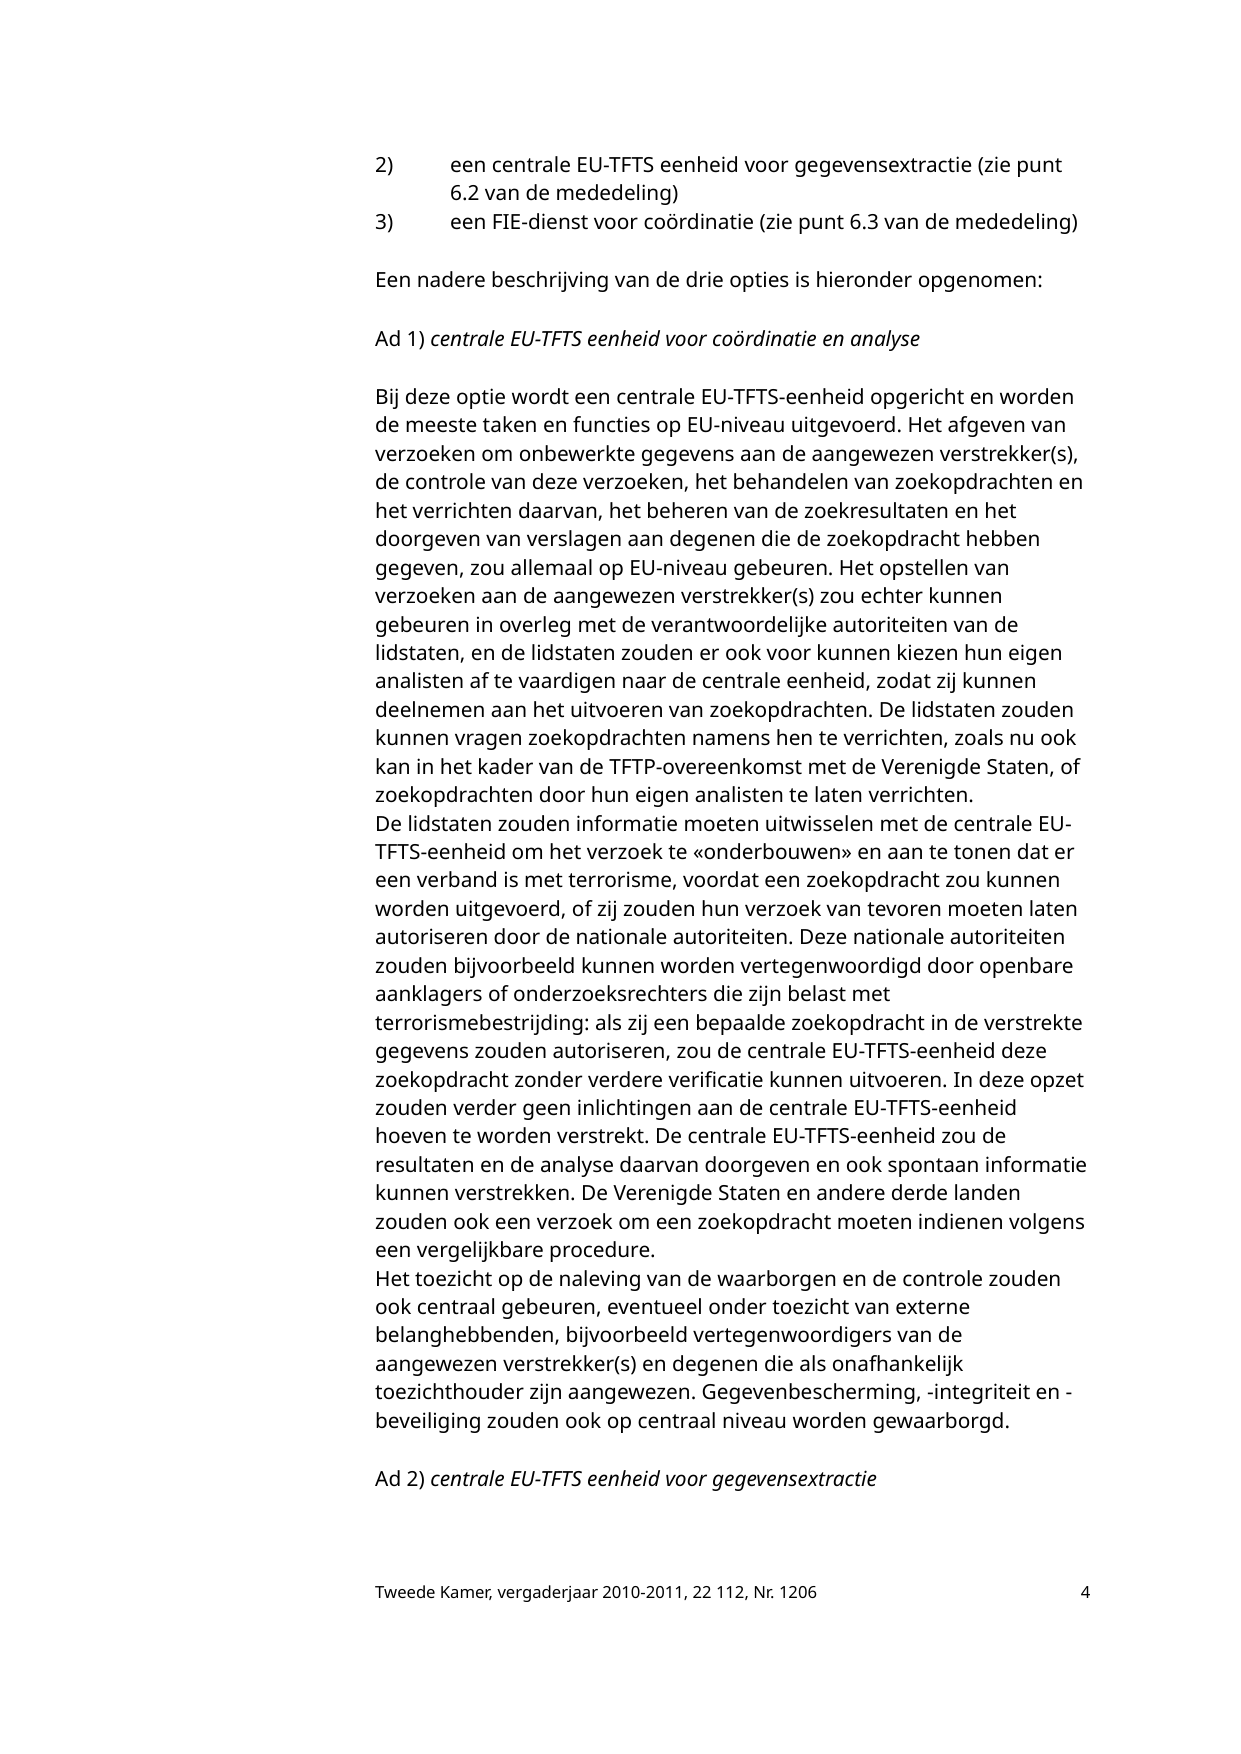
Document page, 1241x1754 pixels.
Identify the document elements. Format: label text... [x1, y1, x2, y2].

text De lidstaten zouden informatie moeten uitwisselen met de centrale EU-TFTS-eenheid om het verzoek te «onderbouwen» en aan te tonen dat er een verband is met terrorisme, voordat een zoekopdracht zou kunnen worden uitgevoerd, of zij zouden hun verzoek van tevoren moeten laten autoriseren door de nationale autoriteiten. Deze nationale autoriteiten zouden bijvoorbeeld kunnen worden vertegenwoordigd door openbare aanklagers of onderzoeksrechters die zijn belast met terrorismebestrijding: als zij een bepaalde zoekopdracht in de verstrekte gegevens zouden autoriseren, zou de centrale EU-TFTS-eenheid deze zoekopdracht zonder verdere verificatie kunnen uitvoeren. In deze opzet zouden verder geen inlichtingen aan de centrale EU-TFTS-eenheid hoeven te worden verstrekt. De centrale EU-TFTS-eenheid zou de resultaten en de analyse daarvan doorgeven en ook spontaan informatie kunnen verstrekken. De Verenigde Staten en andere derde landen zouden ook een verzoek om een zoekopdracht moeten indienen volgens een vergelijkbare procedure. [375, 809, 1090, 1264]
list een FIE-dienst voor coördinatie (zie punt 6.3 van de mededeling) [375, 207, 1090, 235]
text Ad 2) centrale EU-TFTS eenheid voor gegevensextractie [375, 1464, 1090, 1493]
text Een nadere beschrijving van de drie opties is hieronder opgenomen: [375, 265, 1090, 294]
text Bij deze optie wordt een centrale EU-TFTS-eenheid opgericht en worden de meeste taken en functies op EU-niveau uitgevoerd. Het afgeven van verzoeken om onbewerkte gegevens aan de aangewezen verstrekker(s), de controle van deze verzoeken, het behandelen van zoekopdrachten en het verrichten daarvan, het beheren van de zoekresultaten en het doorgeven van verslagen aan degenen die de zoekopdracht hebben gegeven, zou allemaal op EU-niveau gebeuren. Het opstellen van verzoeken aan de aangewezen verstrekker(s) zou echter kunnen gebeuren in overleg met de verantwoordelijke autoriteiten van de lidstaten, en de lidstaten zouden er ook voor kunnen kiezen hun eigen analisten af te vaardigen naar de centrale eenheid, zodat zij kunnen deelnemen aan het uitvoeren van zoekopdrachten. De lidstaten zouden kunnen vragen zoekopdrachten namens hen te verrichten, zoals nu ook kan in het kader van de TFTP-overeenkomst met de Verenigde Staten, of zoekopdrachten door hun eigen analisten te laten verrichten. [375, 382, 1090, 809]
text Het toezicht op de naleving van de waarborgen en de controle zouden ook centraal gebeuren, eventueel onder toezicht van externe belanghebbenden, bijvoorbeeld vertegenwoordigers van de aangewezen verstrekker(s) en degenen die als onafhankelijk toezichthouder zijn aangewezen. Gegevenbescherming, -integriteit en -beveiliging zouden ook op centraal niveau worden gewaarborgd. [375, 1264, 1090, 1434]
list een centrale EU-TFTS eenheid voor gegevensextractie (zie punt 6.2 van de mededeling) [375, 150, 1090, 207]
text Ad 1) centrale EU-TFTS eenheid voor coördinatie en analyse [375, 324, 1090, 352]
